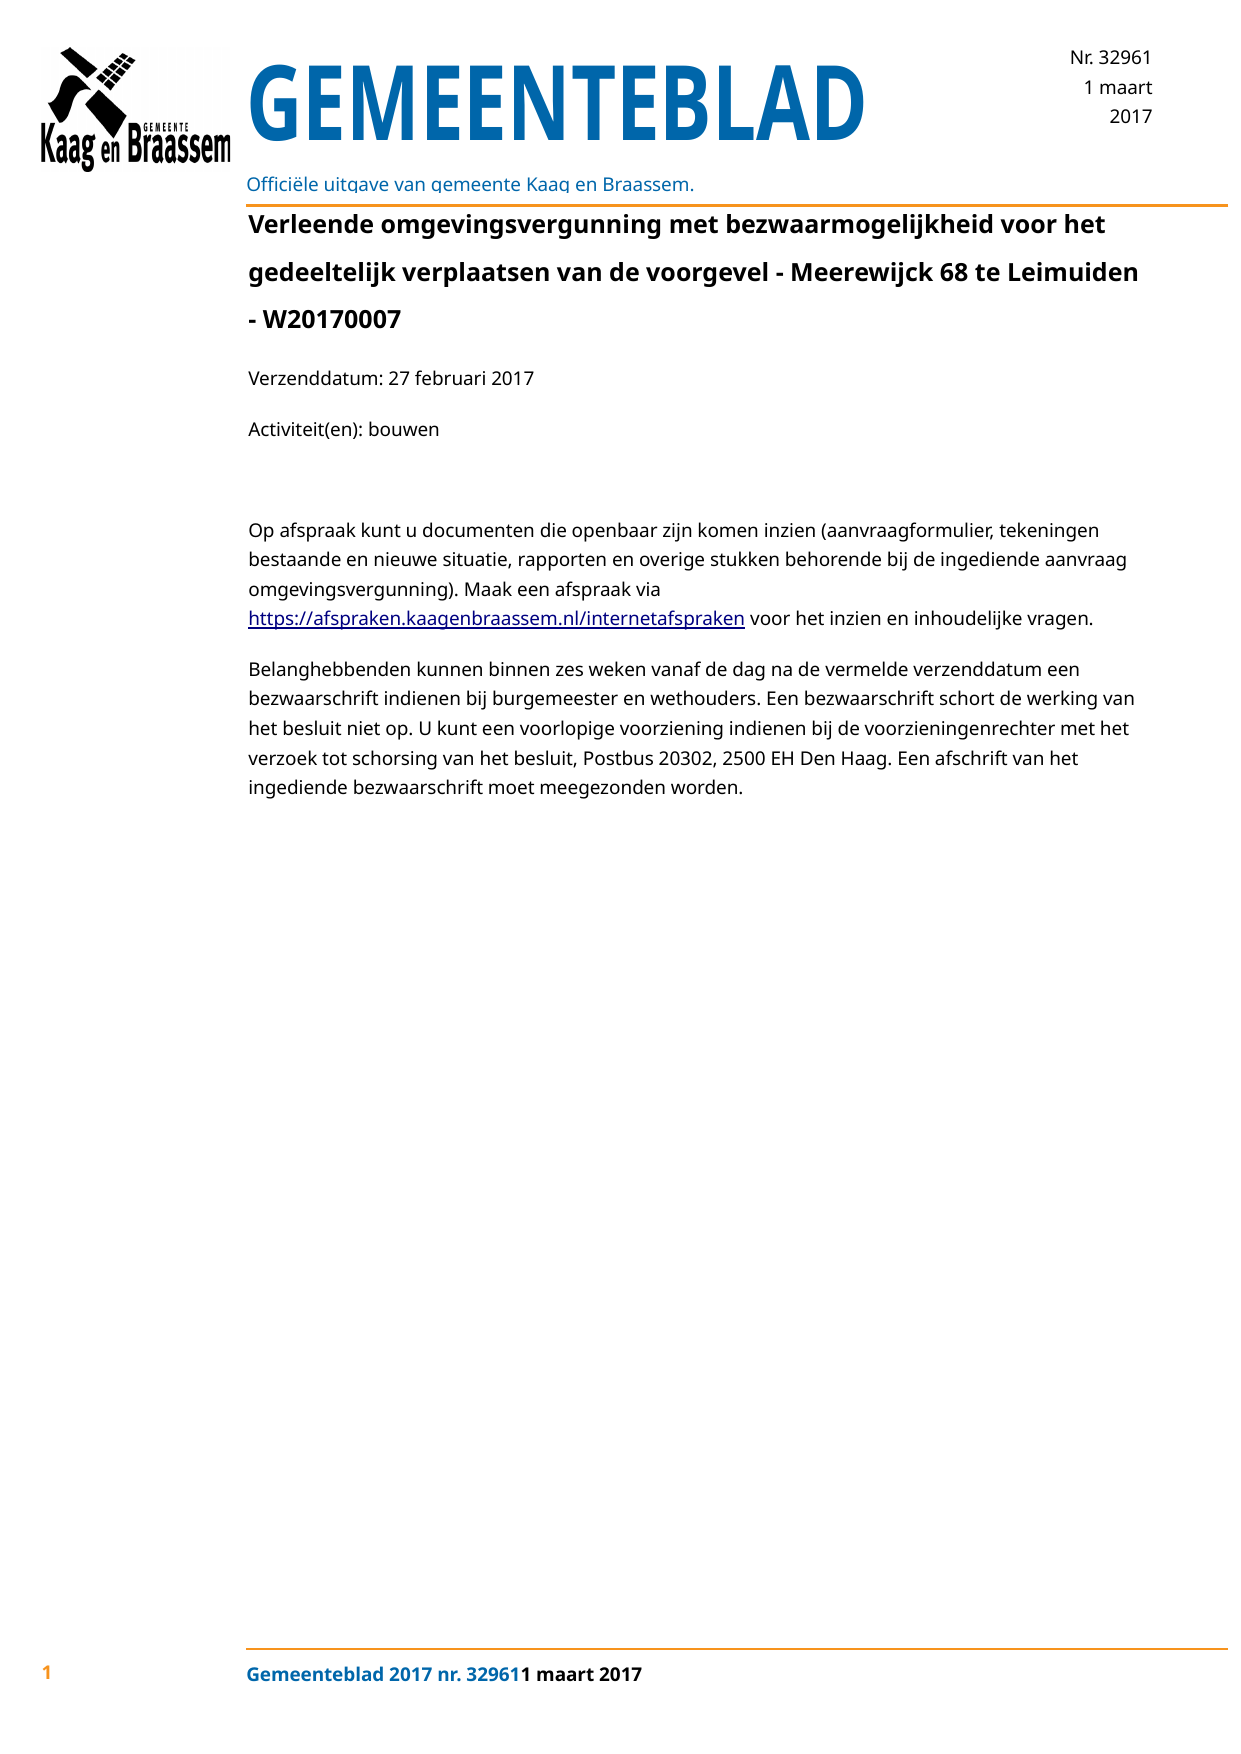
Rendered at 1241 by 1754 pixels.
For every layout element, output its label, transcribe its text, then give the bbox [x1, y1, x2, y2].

text Op afspraak kunt u documenten die openbaar zijn komen inzien (aanvraagformulier, tekeningen bestaande en nieuwe situatie, rapporten en overige stukken behorende bij de ingediende aanvraag omgevingsvergunning). Maak een afspraak via https://afspraken.kaagenbraassem.nl/internetafspraken voor het inzien en inhoudelijke vragen. [248, 517, 1152, 631]
text Verzenddatum: 27 februari 2017 [248, 366, 1152, 391]
text Belanghebbenden kunnen binnen zes weken vanaf de dag na de vermelde verzenddatum een bezwaarschrift indienen bij burgemeester en wethouders. Een bezwaarschrift schort de werking van het besluit niet op. U kunt een voorlopige voorziening indienen bij de voorzieningenrechter met het verzoek tot schorsing van het besluit, Postbus 20302, 2500 EH Den Haag. Een afschrift van het ingediende bezwaarschrift moet meegezonden worden. [248, 656, 1152, 800]
picture [41, 47, 231, 172]
text Activiteit(en): bouwen [248, 416, 1152, 442]
text Verleende omgevingsvergunning met bezwaarmogelijkheid voor het gedeeltelijk verplaatsen van de voorgevel - Meerewijck 68 te Leimuiden - W20170007 [248, 207, 1152, 336]
